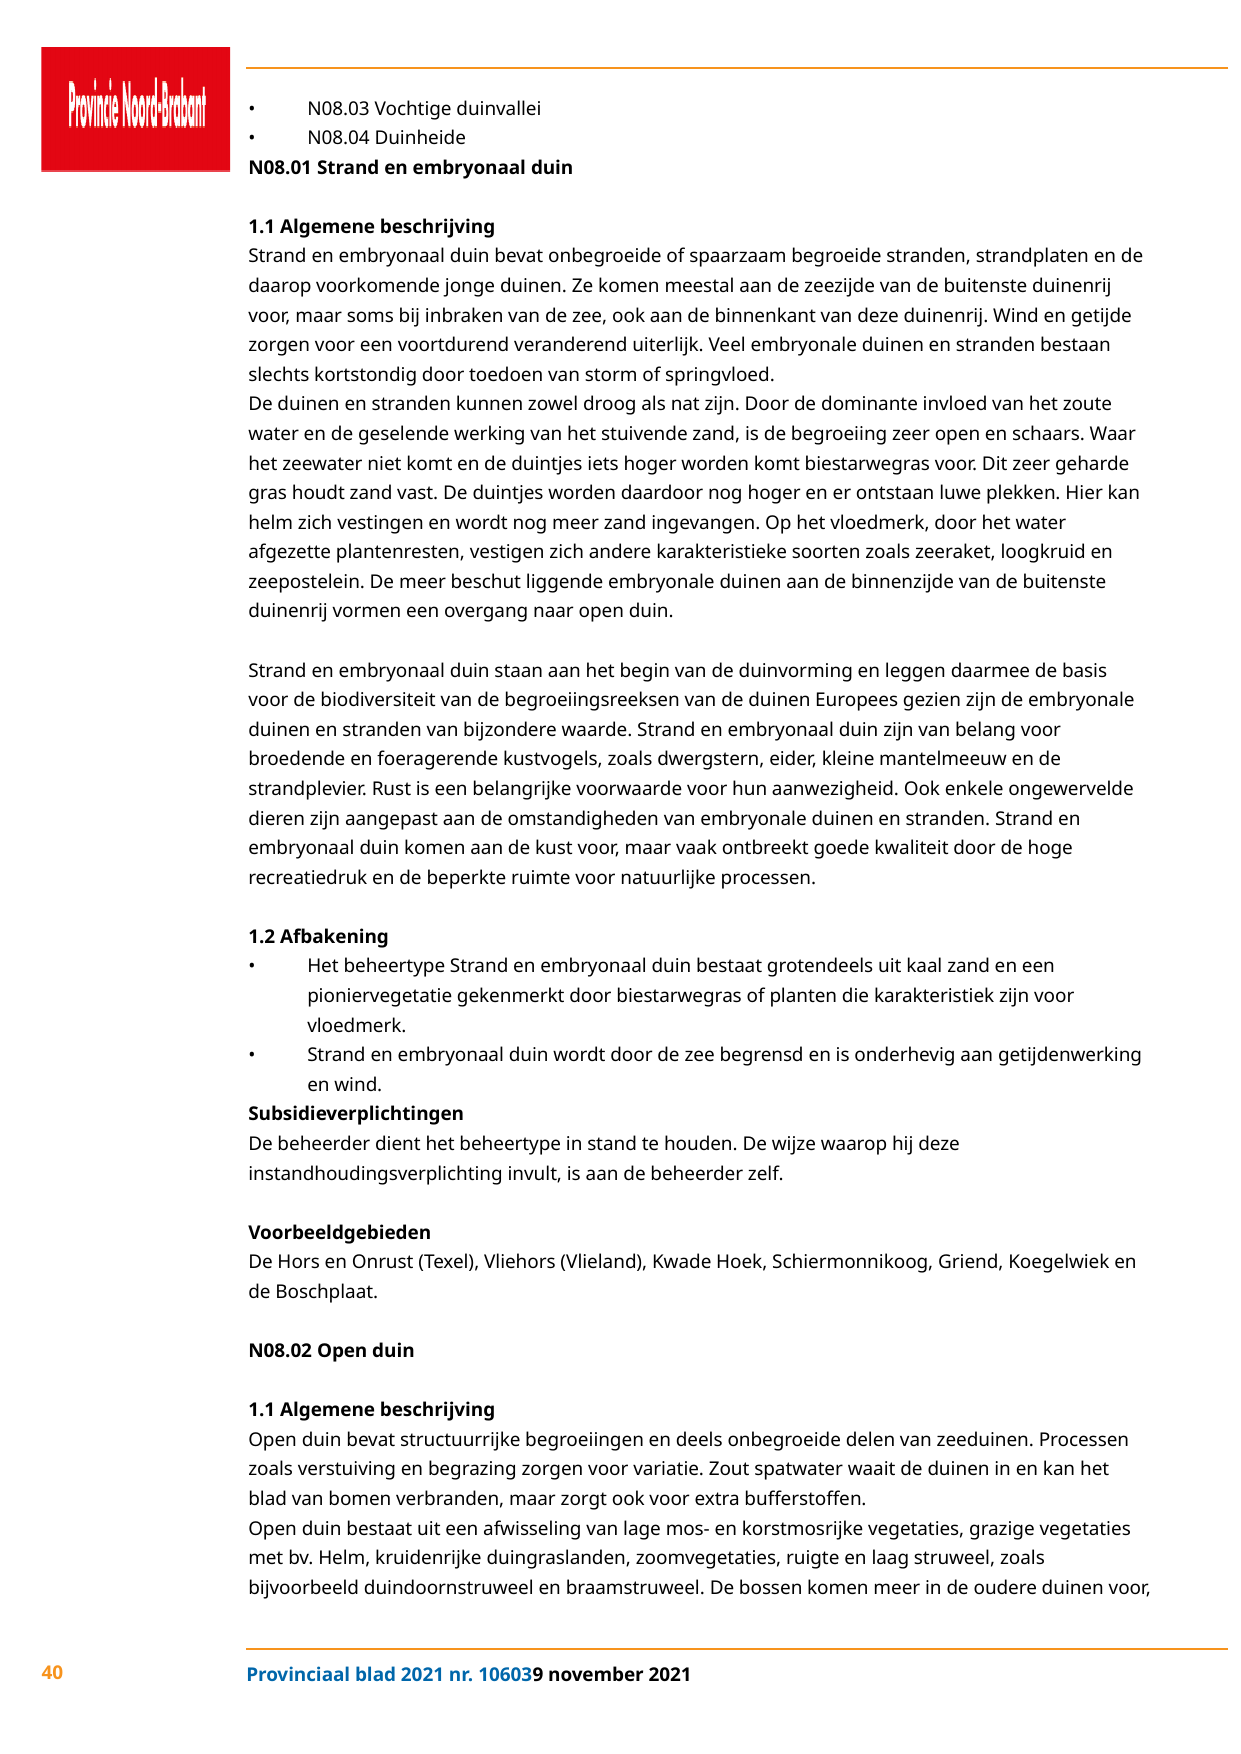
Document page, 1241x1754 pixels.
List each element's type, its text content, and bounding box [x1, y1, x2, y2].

text De duinen en stranden kunnen zowel droog als nat zijn. Door de dominante invloed van het zoute water en de geselende werking van het stuivende zand, is de begroeiing zeer open en schaars. Waar het zeewater niet komt en de duintjes iets hoger worden komt biestarwegras voor. Dit zeer geharde gras houdt zand vast. De duintjes worden daardoor nog hoger en er ontstaan luwe plekken. Hier kan helm zich vestingen en wordt nog meer zand ingevangen. Op het vloedmerk, door het water afgezette plantenresten, vestigen zich andere karakteristieke soorten zoals zeeraket, loogkruid en zeepostelein. De meer beschut liggende embryonale duinen aan de binnenzijde van de buitenste duinenrij vormen een overgang naar open duin. [248, 391, 1152, 623]
text De Hors en Onrust (Texel), Vliehors (Vlieland), Kwade Hoek, Schiermonnikoog, Griend, Koegelwiek en de Boschplaat. [248, 1248, 1152, 1304]
text De beheerder dient het beheertype in stand te houden. De wijze waarop hij deze instandhoudingsverplichting invult, is aan de beheerder zelf. [248, 1130, 1152, 1186]
list Het beheertype Strand en embryonaal duin bestaat grotendeels uit kaal zand en een pioniervegetatie gekenmerkt door biestarwegras of planten die karakteristiek zijn voor vloedmerk. [248, 953, 1152, 1038]
text N08.01 Strand en embryonaal duin [248, 154, 1152, 180]
text Open duin bestaat uit een afwisseling van lage mos- en korstmosrijke vegetaties, grazige vegetaties met bv. Helm, kruidenrijke duingraslanden, zoomvegetaties, ruigte en laag struweel, zoals bijvoorbeeld duindoornstruweel en braamstruweel. De bossen komen meer in de oudere duinen voor, [248, 1515, 1152, 1600]
list Strand en embryonaal duin wordt door de zee begrensd en is onderhevig aan getijdenwerking en wind. [248, 1041, 1152, 1097]
text Strand en embryonaal duin bevat onbegroeide of spaarzaam begroeide stranden, strandplaten en de daarop voorkomende jonge duinen. Ze komen meestal aan de zeezijde van de buitenste duinenrij voor, maar soms bij inbraken van de zee, ook aan de binnenkant van deze duinenrij. Wind en getijde zorgen voor een voortdurend veranderend uiterlijk. Veel embryonale duinen en stranden bestaan slechts kortstondig door toedoen van storm of springvloed. [248, 243, 1152, 387]
list N08.03 Vochtige duinvallei [248, 95, 1152, 121]
text 1.2 Afbakening [248, 923, 1152, 949]
text Voorbeeldgebieden [248, 1219, 1152, 1245]
text 1.1 Algemene beschrijving [248, 213, 1152, 239]
text Strand en embryonaal duin staan aan het begin van de duinvorming en leggen daarmee de basis voor de biodiversiteit van de begroeiingsreeksen van de duinen Europees gezien zijn de embryonale duinen en stranden van bijzondere waarde. Strand en embryonaal duin zijn van belang voor broedende en foeragerende kustvogels, zoals dwergstern, eider, kleine mantelmeeuw en de strandplevier. Rust is een belangrijke voorwaarde voor hun aanwezigheid. Ook enkele ongewervelde dieren zijn aangepast aan de omstandigheden van embryonale duinen en stranden. Strand en embryonaal duin komen aan de kust voor, maar vaak ontbreekt goede kwaliteit door de hoge recreatiedruk en de beperkte ruimte voor natuurlijke processen. [248, 657, 1152, 890]
picture [41, 47, 231, 172]
text N08.02 Open duin [248, 1337, 1152, 1363]
list N08.04 Duinheide [248, 124, 1152, 150]
text Open duin bevat structuurrijke begroeiingen en deels onbegroeide delen van zeeduinen. Processen zoals verstuiving en begrazing zorgen voor variatie. Zout spatwater waait de duinen in en kan het blad van bomen verbranden, maar zorgt ook voor extra bufferstoffen. [248, 1426, 1152, 1511]
text Subsidieverplichtingen [248, 1101, 1152, 1126]
text 1.1 Algemene beschrijving [248, 1396, 1152, 1422]
